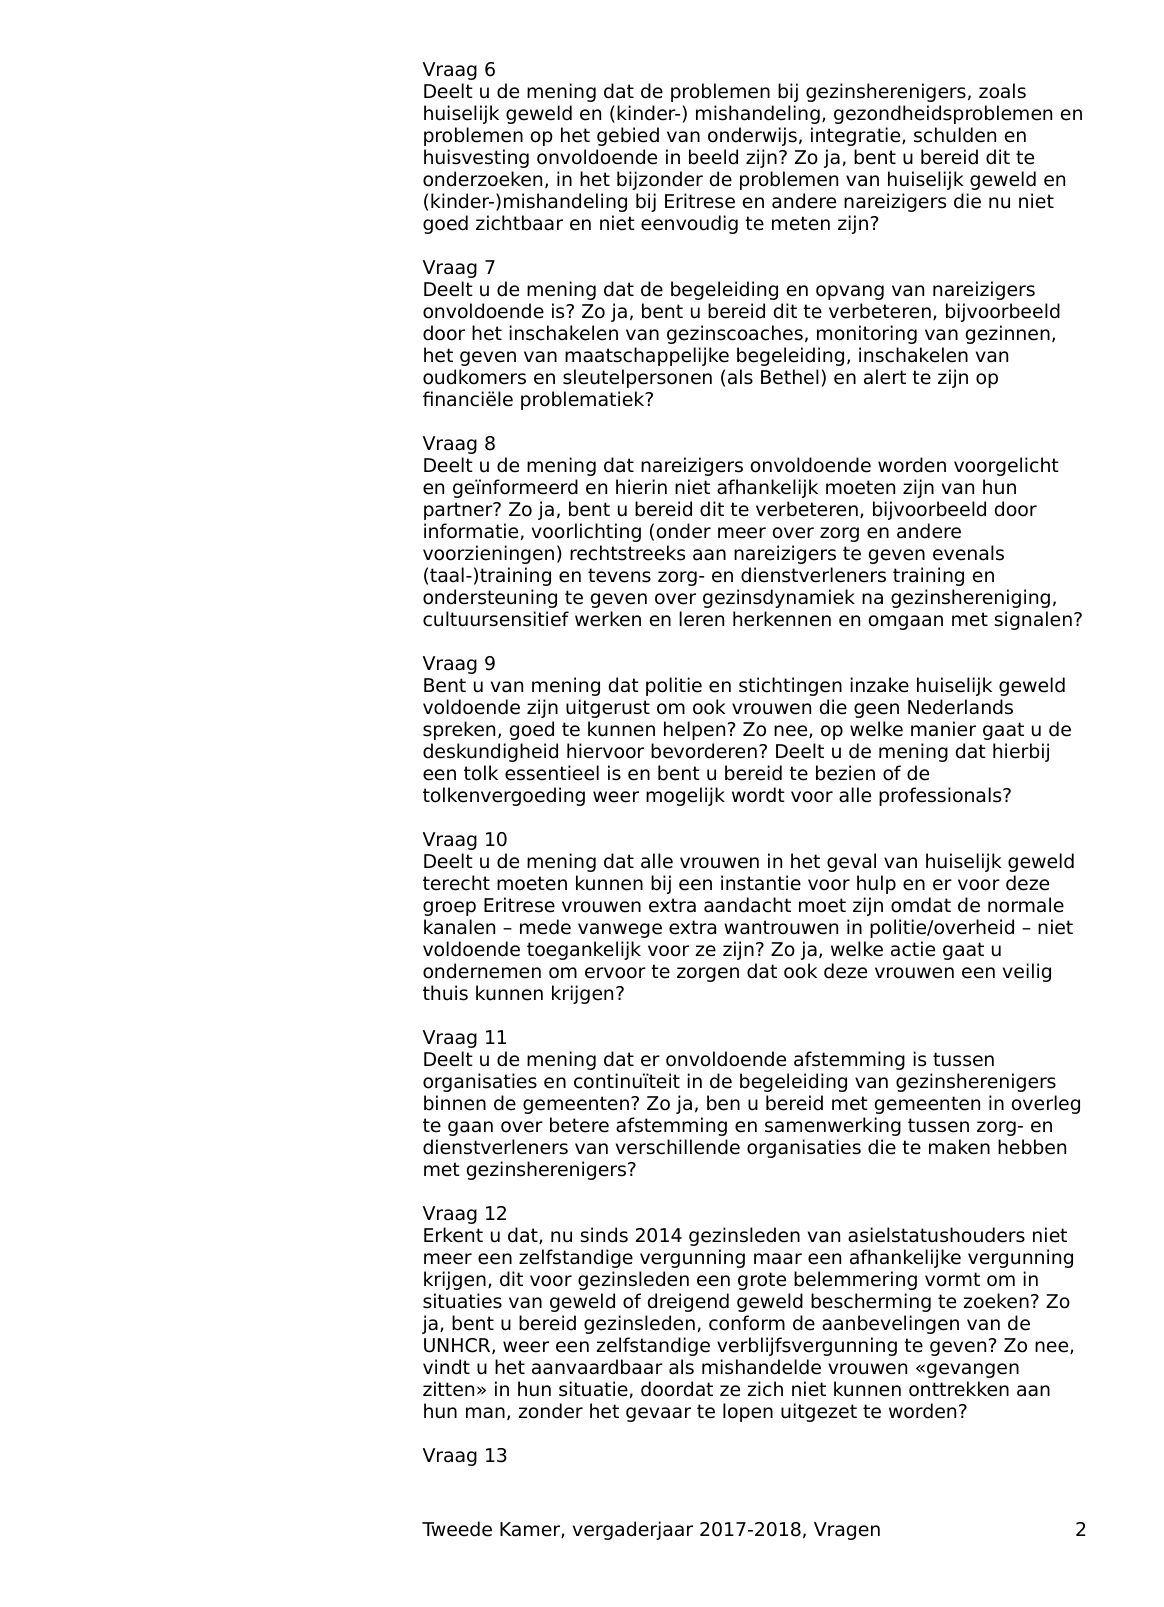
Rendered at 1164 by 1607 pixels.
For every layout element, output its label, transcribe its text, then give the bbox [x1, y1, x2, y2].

text Deelt u de mening dat de problemen bij gezinsherenigers, zoals huiselijk geweld en (kinder-) mishandeling, gezondheidsproblemen en problemen op het gebied van onderwijs, integratie, schulden en huisvesting onvoldoende in beeld zijn? Zo ja, bent u bereid dit te onderzoeken, in het bijzonder de problemen van huiselijk geweld en (kinder-)mishandeling bij Eritrese en andere nareizigers die nu niet goed zichtbaar en niet eenvoudig te meten zijn? [422, 81, 1087, 235]
text Vraag 10 [422, 829, 1087, 851]
text Deelt u de mening dat nareizigers onvoldoende worden voorgelicht en geïnformeerd en hierin niet afhankelijk moeten zijn van hun partner? Zo ja, bent u bereid dit te verbeteren, bijvoorbeeld door informatie, voorlichting (onder meer over zorg en andere voorzieningen) rechtstreeks aan nareizigers te geven evenals (taal-)training en tevens zorg- en dienstverleners training en ondersteuning te geven over gezinsdynamiek na gezinshereniging, cultuursensitief werken en leren herkennen en omgaan met signalen? [422, 455, 1087, 631]
text Vraag 8 [422, 433, 1087, 455]
text Vraag 9 [422, 653, 1087, 675]
text Deelt u de mening dat er onvoldoende afstemming is tussen organisaties en continuïteit in de begeleiding van gezinsherenigers binnen de gemeenten? Zo ja, ben u bereid met gemeenten in overleg te gaan over betere afstemming en samenwerking tussen zorg- en dienstverleners van verschillende organisaties die te maken hebben met gezinsherenigers? [422, 1049, 1087, 1181]
text Bent u van mening dat politie en stichtingen inzake huiselijk geweld voldoende zijn uitgerust om ook vrouwen die geen Nederlands spreken, goed te kunnen helpen? Zo nee, op welke manier gaat u de deskundigheid hiervoor bevorderen? Deelt u de mening dat hierbij een tolk essentieel is en bent u bereid te bezien of de tolkenvergoeding weer mogelijk wordt voor alle professionals? [422, 675, 1087, 807]
text Deelt u de mening dat de begeleiding en opvang van nareizigers onvoldoende is? Zo ja, bent u bereid dit te verbeteren, bijvoorbeeld door het inschakelen van gezinscoaches, monitoring van gezinnen, het geven van maatschappelijke begeleiding, inschakelen van oudkomers en sleutelpersonen (als Bethel) en alert te zijn op financiële problematiek? [422, 279, 1087, 411]
text Vraag 7 [422, 257, 1087, 279]
text Vraag 6 [422, 59, 1087, 81]
text Vraag 11 [422, 1027, 1087, 1049]
text Erkent u dat, nu sinds 2014 gezinsleden van asielstatushouders niet meer een zelfstandige vergunning maar een afhankelijke vergunning krijgen, dit voor gezinsleden een grote belemmering vormt om in situaties van geweld of dreigend geweld bescherming te zoeken? Zo ja, bent u bereid gezinsleden, conform de aanbevelingen van de UNHCR, weer een zelfstandige verblijfsvergunning te geven? Zo nee, vindt u het aanvaardbaar als mishandelde vrouwen «gevangen zitten» in hun situatie, doordat ze zich niet kunnen onttrekken aan hun man, zonder het gevaar te lopen uitgezet te worden? [422, 1225, 1087, 1423]
text Vraag 12 [422, 1203, 1087, 1225]
text Deelt u de mening dat alle vrouwen in het geval van huiselijk geweld terecht moeten kunnen bij een instantie voor hulp en er voor deze groep Eritrese vrouwen extra aandacht moet zijn omdat de normale kanalen – mede vanwege extra wantrouwen in politie/overheid – niet voldoende toegankelijk voor ze zijn? Zo ja, welke actie gaat u ondernemen om ervoor te zorgen dat ook deze vrouwen een veilig thuis kunnen krijgen? [422, 851, 1087, 1005]
text Vraag 13 [422, 1445, 1087, 1467]
